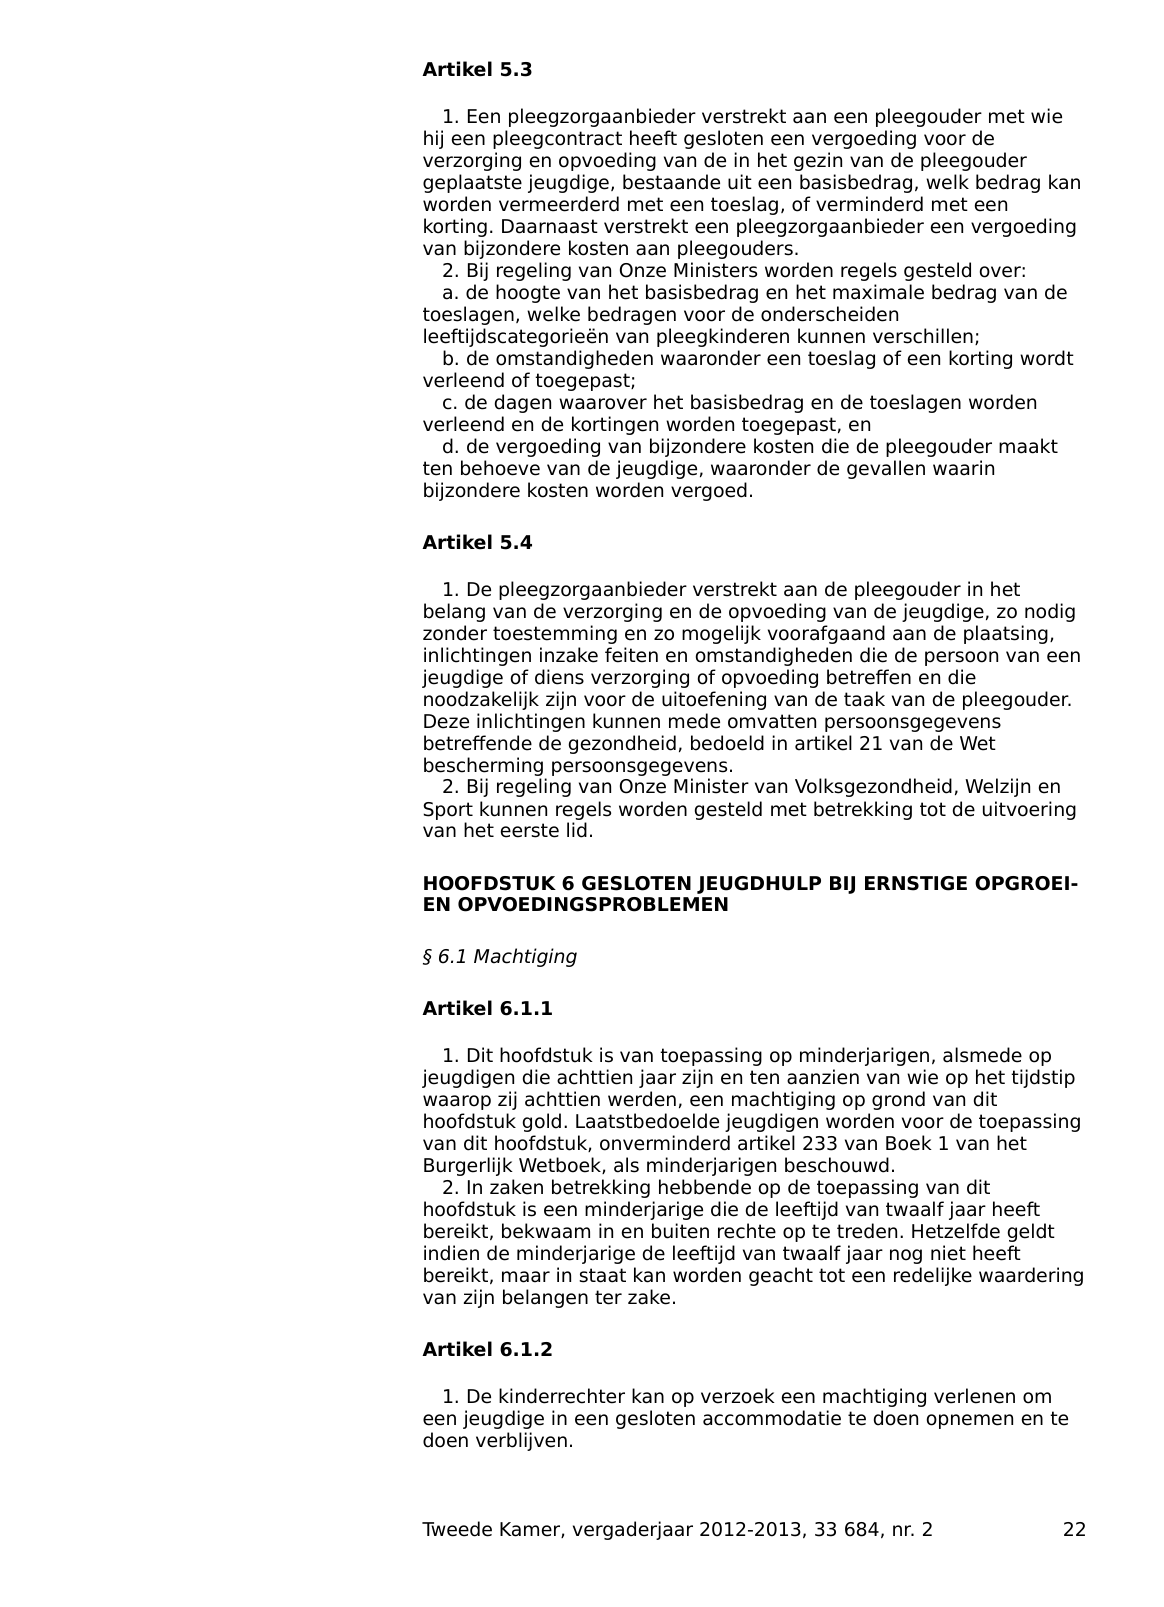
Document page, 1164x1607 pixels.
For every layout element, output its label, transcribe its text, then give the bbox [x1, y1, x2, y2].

text 2. Bij regeling van Onze Ministers worden regels gesteld over: [422, 260, 1087, 282]
text c. de dagen waarover het basisbedrag en de toeslagen worden verleend en de kortingen worden toegepast, en [422, 392, 1087, 436]
text 2. In zaken betrekking hebbende op de toepassing van dit hoofdstuk is een minderjarige die de leeftijd van twaalf jaar heeft bereikt, bekwaam in en buiten rechte op te treden. Hetzelfde geldt indien de minderjarige de leeftijd van twaalf jaar nog niet heeft bereikt, maar in staat kan worden geacht tot een redelijke waardering van zijn belangen ter zake. [422, 1177, 1087, 1309]
subtitle HOOFDSTUK 6 GESLOTEN JEUGDHULP BIJ ERNSTIGE OPGROEI- EN OPVOEDINGSPROBLEMEN [422, 872, 1087, 916]
text d. de vergoeding van bijzondere kosten die de pleegouder maakt ten behoeve van de jeugdige, waaronder de gevallen waarin bijzondere kosten worden vergoed. [422, 436, 1087, 502]
text 1. Dit hoofdstuk is van toepassing op minderjarigen, alsmede op jeugdigen die achttien jaar zijn en ten aanzien van wie op het tijdstip waarop zij achttien werden, een machtiging op grond van dit hoofdstuk gold. Laatstbedoelde jeugdigen worden voor de toepassing van dit hoofdstuk, onverminderd artikel 233 van Boek 1 van het Burgerlijk Wetboek, als minderjarigen beschouwd. [422, 1045, 1087, 1177]
text 1. De kinderrechter kan op verzoek een machtiging verlenen om een jeugdige in een gesloten accommodatie te doen opnemen en te doen verblijven. [422, 1386, 1087, 1452]
subtitle Artikel 6.1.1 [422, 998, 1087, 1020]
text 2. Bij regeling van Onze Minister van Volksgezondheid, Welzijn en Sport kunnen regels worden gesteld met betrekking tot de uitvoering van het eerste lid. [422, 776, 1087, 842]
text 1. Een pleegzorgaanbieder verstrekt aan een pleegouder met wie hij een pleegcontract heeft gesloten een vergoeding voor de verzorging en opvoeding van de in het gezin van de pleegouder geplaatste jeugdige, bestaande uit een basisbedrag, welk bedrag kan worden vermeerderd met een toeslag, of verminderd met een korting. Daarnaast verstrekt een pleegzorgaanbieder een vergoeding van bijzondere kosten aan pleegouders. [422, 106, 1087, 260]
text b. de omstandigheden waaronder een toeslag of een korting wordt verleend of toegepast; [422, 348, 1087, 392]
subtitle § 6.1 Machtiging [422, 946, 1087, 968]
subtitle Artikel 6.1.2 [422, 1339, 1087, 1361]
text a. de hoogte van het basisbedrag en het maximale bedrag van de toeslagen, welke bedragen voor de onderscheiden leeftijdscategorieën van pleegkinderen kunnen verschillen; [422, 282, 1087, 348]
subtitle Artikel 5.4 [422, 532, 1087, 554]
text 1. De pleegzorgaanbieder verstrekt aan de pleegouder in het belang van de verzorging en de opvoeding van de jeugdige, zo nodig zonder toestemming en zo mogelijk voorafgaand aan de plaatsing, inlichtingen inzake feiten en omstandigheden die de persoon van een jeugdige of diens verzorging of opvoeding betreffen en die noodzakelijk zijn voor de uitoefening van de taak van de pleegouder. Deze inlichtingen kunnen mede omvatten persoonsgegevens betreffende de gezondheid, bedoeld in artikel 21 van de Wet bescherming persoonsgegevens. [422, 579, 1087, 776]
subtitle Artikel 5.3 [422, 59, 1087, 81]
